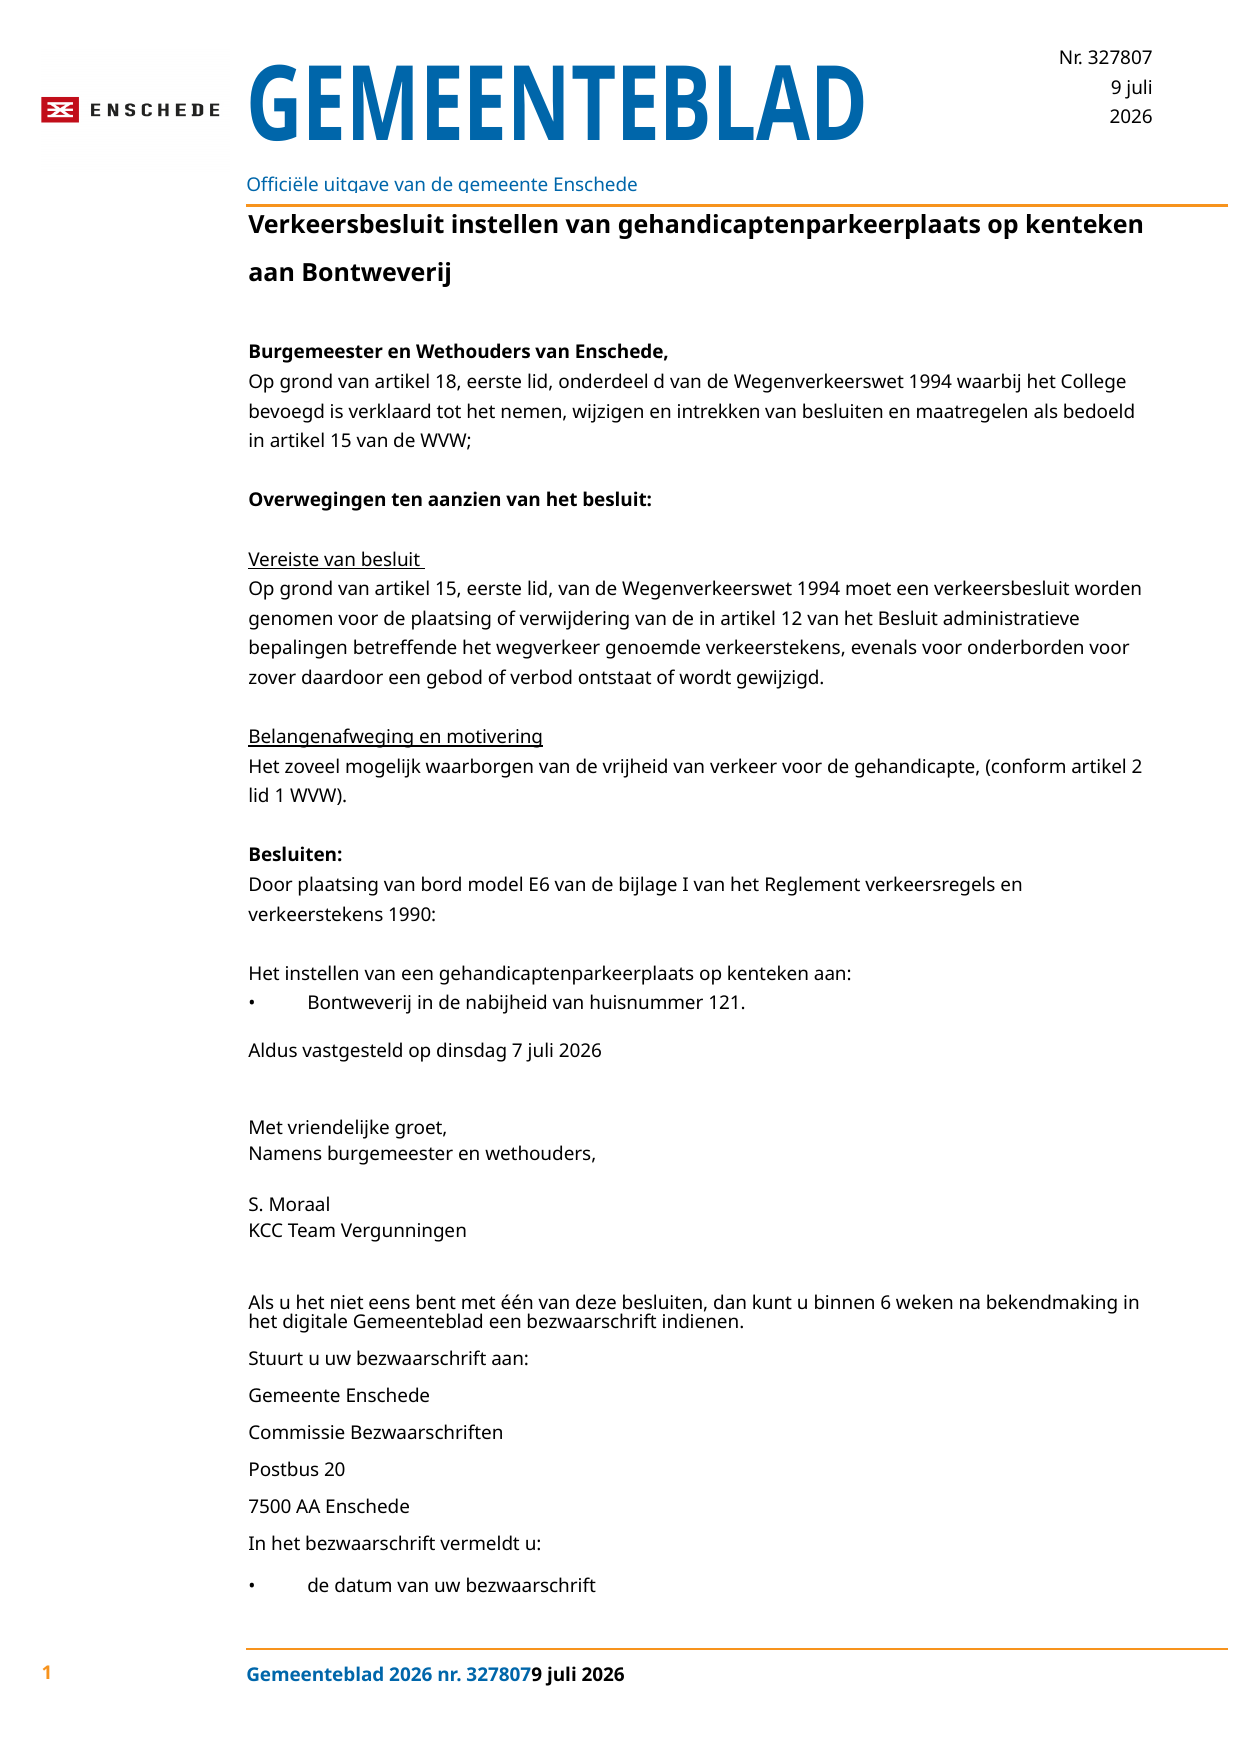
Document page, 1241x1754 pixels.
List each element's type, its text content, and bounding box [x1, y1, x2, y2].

text Het zoveel mogelijk waarborgen van de vrijheid van verkeer voor de gehandicapte, (conform artikel 2 lid 1 WVW). [248, 753, 1152, 808]
text Belangenafweging en motivering [248, 723, 1152, 749]
list Bontweverij in de nabijheid van huisnummer 121. [248, 989, 1152, 1015]
text Commissie Bezwaarschriften [248, 1424, 1152, 1443]
text In het bezwaarschrift vermeldt u: [248, 1535, 1152, 1554]
text Stuurt u uw bezwaarschrift aan: [248, 1350, 1152, 1369]
text Het instellen van een gehandicaptenparkeerplaats op kenteken aan: [248, 960, 1152, 986]
text Vereiste van besluit [248, 546, 1152, 571]
text 7500 AA Enschede [248, 1498, 1152, 1517]
text Postbus 20 [248, 1461, 1152, 1480]
text Overwegingen ten aanzien van het besluit: [248, 487, 1152, 512]
text Aldus vastgesteld op dinsdag 7 juli 2026 [248, 1037, 1152, 1063]
text Burgemeester en Wethouders van Enschede, [248, 339, 1152, 364]
text Besluiten: [248, 842, 1152, 867]
text Verkeersbesluit instellen van gehandicaptenparkeerplaats op kenteken aan Bontweverij [248, 207, 1152, 288]
text Op grond van artikel 18, eerste lid, onderdeel d van de Wegenverkeerswet 1994 waarbij het College bevoegd is verklaard tot het nemen, wijzigen en intrekken van besluiten en maatregelen als bedoeld in artikel 15 van de WVW; [248, 368, 1152, 453]
text Met vriendelijke groet, [248, 1114, 1152, 1140]
text Op grond van artikel 15, eerste lid, van de Wegenverkeerswet 1994 moet een verkeersbesluit worden genomen voor de plaatsing of verwijdering van de in artikel 12 van het Besluit administratieve bepalingen betreffende het wegverkeer genoemde verkeerstekens, evenals voor onderborden voor zover daardoor een gebod of verbod ontstaat of wordt gewijzigd. [248, 575, 1152, 690]
text Als u het niet eens bent met één van deze besluiten, dan kunt u binnen 6 weken na bekendmaking in het digitale Gemeenteblad een bezwaarschrift indienen. [248, 1294, 1152, 1332]
text KCC Team Vergunningen [248, 1217, 1152, 1243]
text Namens burgemeester en wethouders, [248, 1140, 1152, 1166]
picture [41, 47, 231, 172]
list de datum van uw bezwaarschrift [248, 1572, 1152, 1598]
text Door plaatsing van bord model E6 van de bijlage I van het Reglement verkeersregels en verkeerstekens 1990: [248, 871, 1152, 926]
text Gemeente Enschede [248, 1387, 1152, 1406]
text S. Moraal [248, 1192, 1152, 1217]
